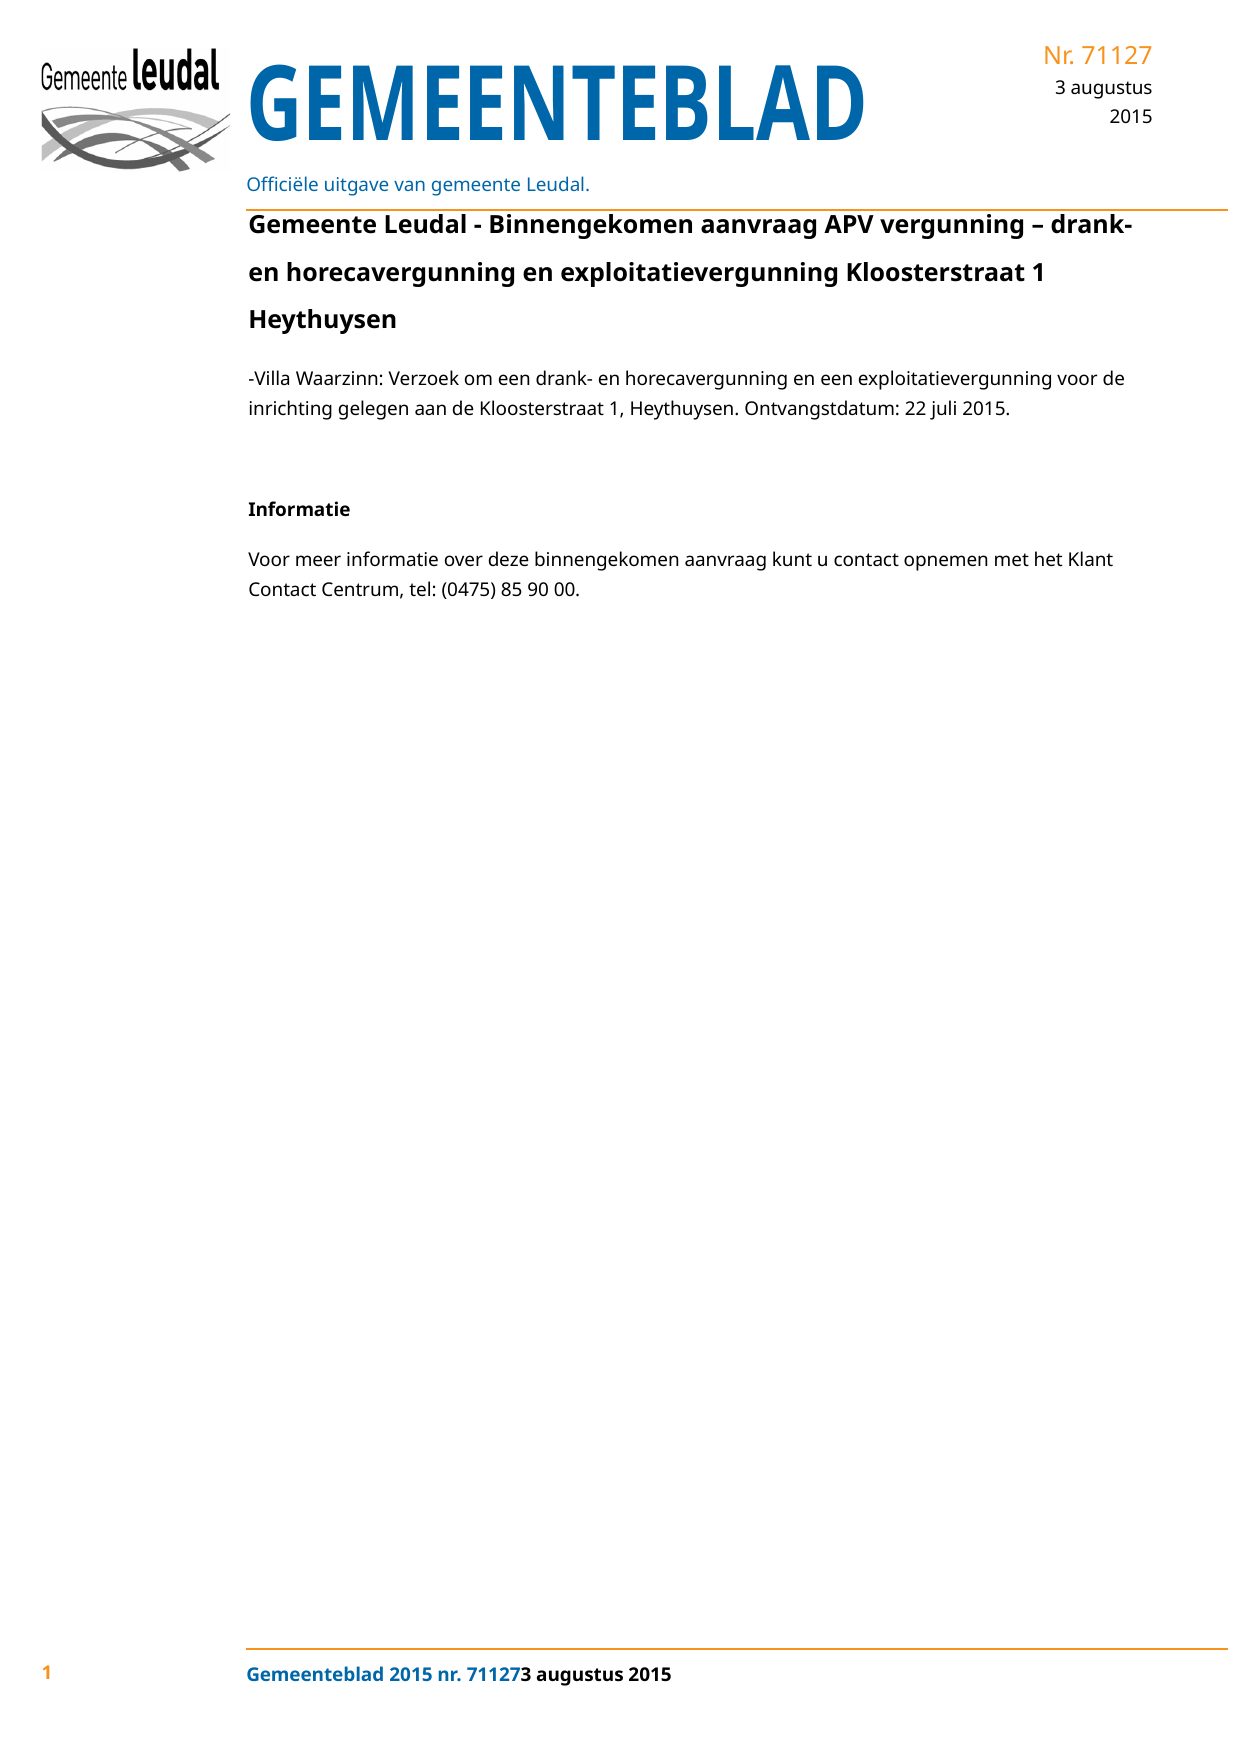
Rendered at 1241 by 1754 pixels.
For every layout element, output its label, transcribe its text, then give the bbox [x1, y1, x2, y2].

text Informatie [248, 496, 1152, 522]
text Gemeente Leudal - Binnengekomen aanvraag APV vergunning – drank- en horecavergunning en exploitatievergunning Kloosterstraat 1 Heythuysen [248, 211, 1152, 336]
picture [41, 47, 231, 172]
text Voor meer informatie over deze binnengekomen aanvraag kunt u contact opnemen met het Klant Contact Centrum, tel: (0475) 85 90 00. [248, 546, 1152, 602]
text -Villa Waarzinn: Verzoek om een drank- en horecavergunning en een exploitatievergunning voor de inrichting gelegen aan de Kloosterstraat 1, Heythuysen. Ontvangstdatum: 22 juli 2015. [248, 366, 1152, 421]
